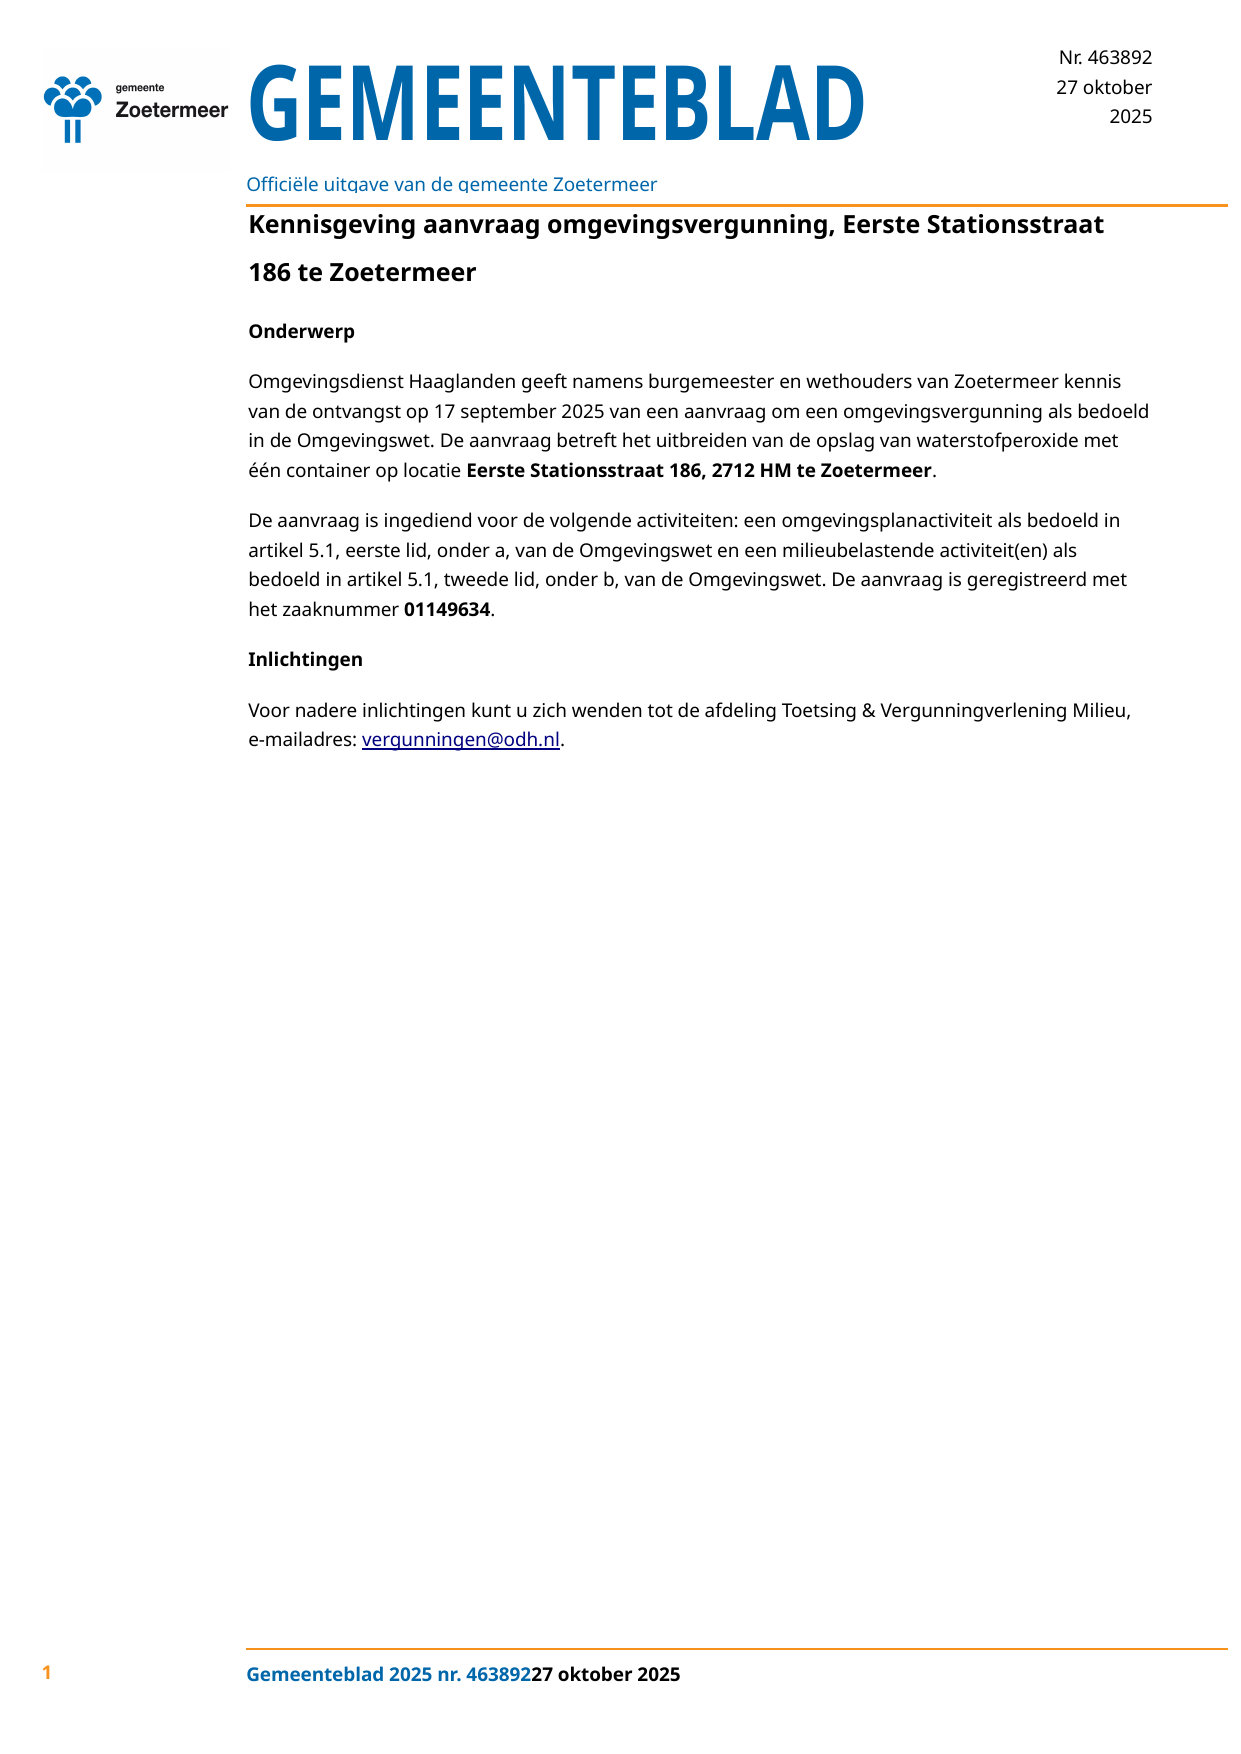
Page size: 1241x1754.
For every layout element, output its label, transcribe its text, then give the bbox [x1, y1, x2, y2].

text Voor nadere inlichtingen kunt u zich wenden tot de afdeling Toetsing & Vergunningverlening Milieu, e-mailadres: vergunningen@odh.nl. [248, 697, 1152, 752]
text Inlichtingen [248, 647, 1152, 672]
picture [41, 47, 231, 172]
text De aanvraag is ingediend voor de volgende activiteiten: een omgevingsplanactiviteit als bedoeld in artikel 5.1, eerste lid, onder a, van de Omgevingswet en een milieubelastende activiteit(en) als bedoeld in artikel 5.1, tweede lid, onder b, van de Omgevingswet. De aanvraag is geregistreerd met het zaaknummer 01149634. [248, 507, 1152, 622]
text Onderwerp [248, 318, 1152, 344]
text Kennisgeving aanvraag omgevingsvergunning, Eerste Stationsstraat 186 te Zoetermeer [248, 207, 1152, 288]
text Omgevingsdienst Haaglanden geeft namens burgemeester en wethouders van Zoetermeer kennis van de ontvangst op 17 september 2025 van een aanvraag om een omgevingsvergunning als bedoeld in de Omgevingswet. De aanvraag betreft het uitbreiden van de opslag van waterstofperoxide met één container op locatie Eerste Stationsstraat 186, 2712 HM te Zoetermeer. [248, 368, 1152, 483]
